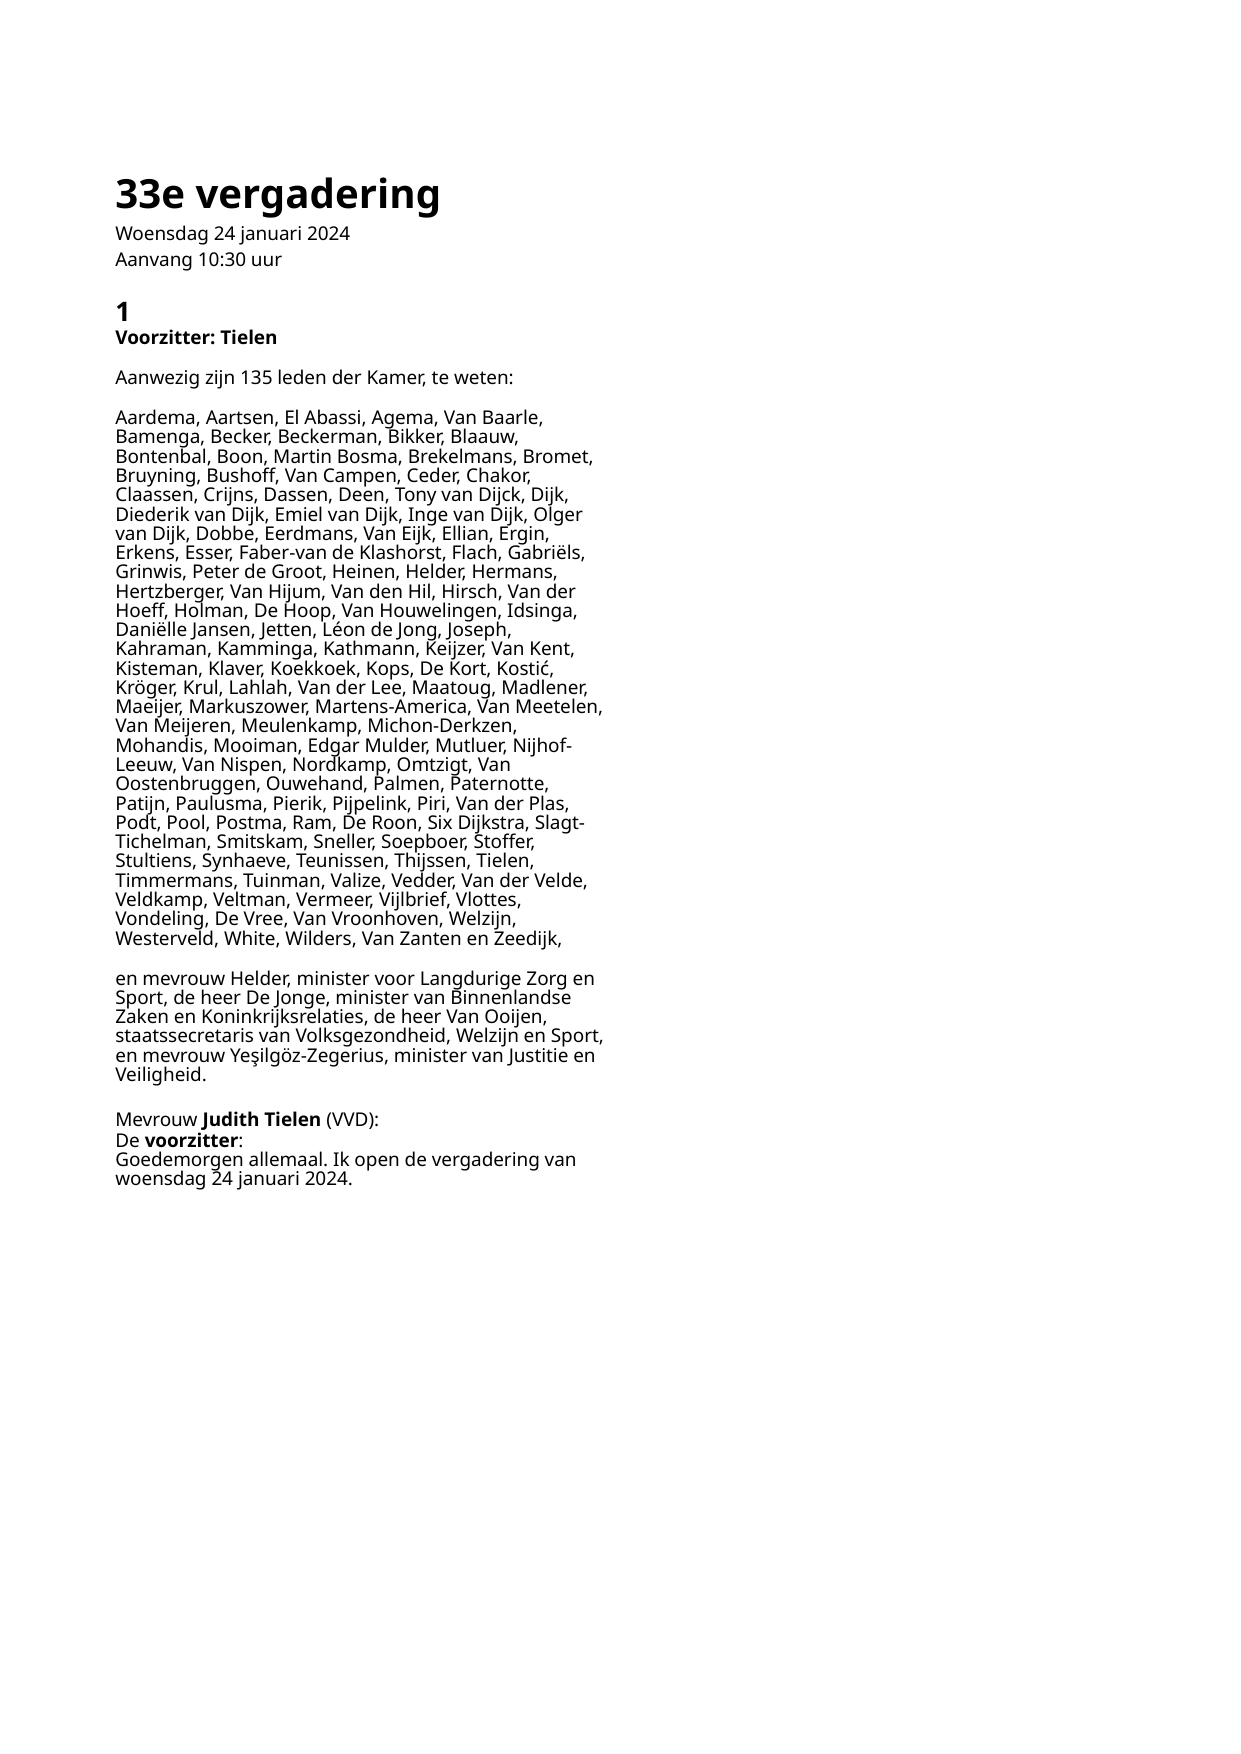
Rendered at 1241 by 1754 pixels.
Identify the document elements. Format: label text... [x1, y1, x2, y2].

text Goedemorgen allemaal. Ik open de vergadering van woensdag 24 januari 2024. [115, 1151, 605, 1189]
text en mevrouw Helder, minister voor Langdurige Zorg en Sport, de heer De Jonge, minister van Binnenlandse Zaken en Koninkrijksrelaties, de heer Van Ooijen, staatssecretaris van Volksgezondheid, Welzijn en Sport, en mevrouw Yeşilgöz-Zegerius, minister van Justitie en Veiligheid. [115, 969, 605, 1085]
text 1 [115, 292, 605, 329]
text 33e vergadering [115, 165, 605, 220]
text Voorzitter: Tielen [115, 329, 605, 348]
text Aardema, Aartsen, El Abassi, Agema, Van Baarle, Bamenga, Becker, Beckerman, Bikker, Blaauw, Bontenbal, Boon, Martin Bosma, Brekelmans, Bromet, Bruyning, Bushoff, Van Campen, Ceder, Chakor, Claassen, Crijns, Dassen, Deen, Tony van Dijck, Dijk, Diederik van Dijk, Emiel van Dijk, Inge van Dijk, Olger van Dijk, Dobbe, Eerdmans, Van Eijk, Ellian, Ergin, Erkens, Esser, Faber-van de Klashorst, Flach, Gabriëls, Grinwis, Peter de Groot, Heinen, Helder, Hermans, Hertzberger, Van Hijum, Van den Hil, Hirsch, Van der Hoeff, Holman, De Hoop, Van Houwelingen, Idsinga, Daniëlle Jansen, Jetten, Léon de Jong, Joseph, Kahraman, Kamminga, Kathmann, Keijzer, Van Kent, Kisteman, Klaver, Koekkoek, Kops, De Kort, Kostić, Kröger, Krul, Lahlah, Van der Lee, Maatoug, Madlener, Maeijer, Markuszower, Martens-America, Van Meetelen, Van Meijeren, Meulenkamp, Michon-Derkzen, Mohandis, Mooiman, Edgar Mulder, Mutluer, Nijhof-Leeuw, Van Nispen, Nordkamp, Omtzigt, Van Oostenbruggen, Ouwehand, Palmen, Paternotte, Patijn, Paulusma, Pierik, Pijpelink, Piri, Van der Plas, Podt, Pool, Postma, Ram, De Roon, Six Dijkstra, Slagt-Tichelman, Smitskam, Sneller, Soepboer, Stoffer, Stultiens, Synhaeve, Teunissen, Thijssen, Tielen, Timmermans, Tuinman, Valize, Vedder, Van der Velde, Veldkamp, Veltman, Vermeer, Vijlbrief, Vlottes, Vondeling, De Vree, Van Vroonhoven, Welzijn, Westerveld, White, Wilders, Van Zanten en Zeedijk, [115, 409, 605, 949]
text Woensdag 24 januari 2024 [115, 220, 605, 246]
text Aanwezig zijn 135 leden der Kamer, te weten: [115, 369, 605, 388]
text Aanvang 10:30 uur [115, 246, 605, 272]
text Mevrouw Judith Tielen (VVD): [115, 1106, 605, 1132]
text De voorzitter: [115, 1132, 605, 1151]
